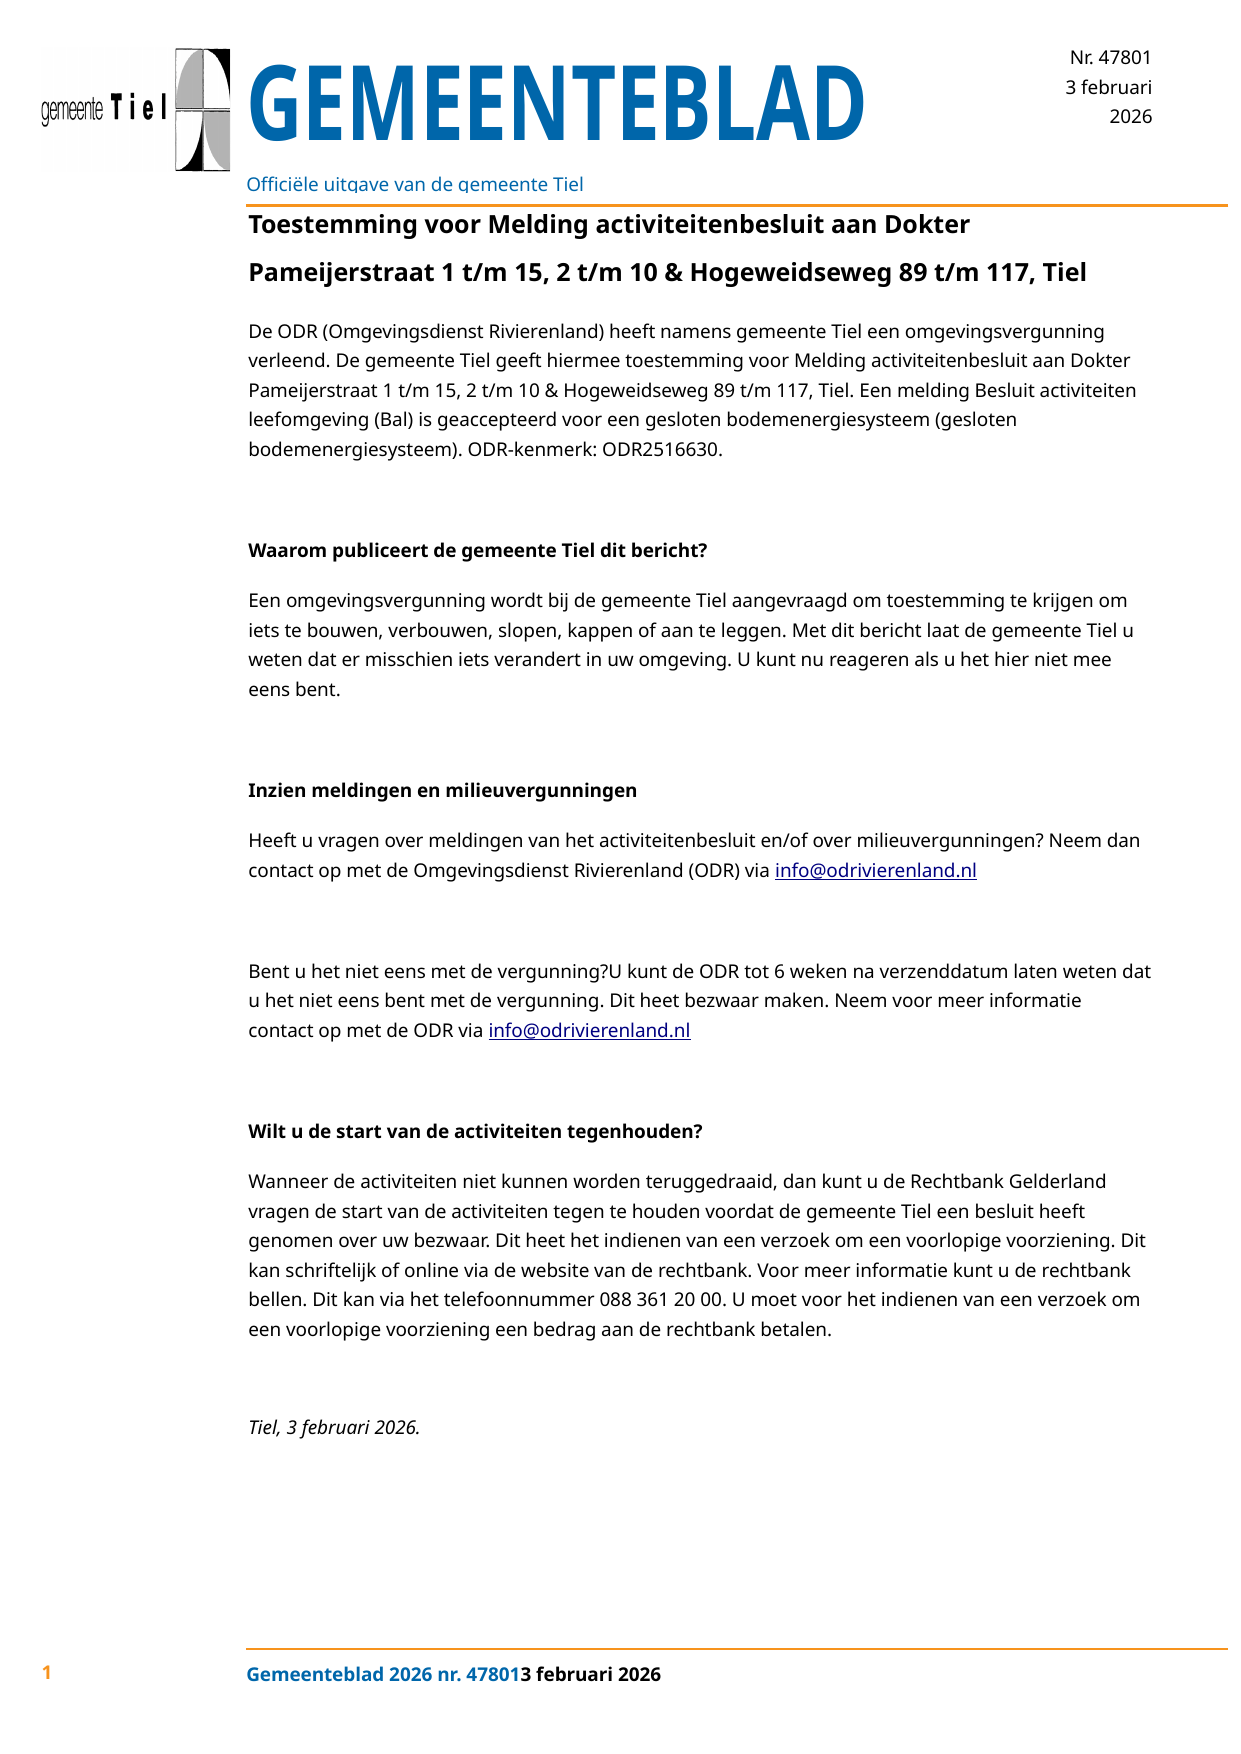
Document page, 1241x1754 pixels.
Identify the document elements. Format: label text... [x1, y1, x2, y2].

text Heeft u vragen over meldingen van het activiteitenbesluit en/of over milieuvergunningen? Neem dan contact op met de Omgevingsdienst Rivierenland (ODR) via info@odrivierenland.nl [248, 827, 1152, 883]
text Wanneer de activiteiten niet kunnen worden teruggedraaid, dan kunt u de Rechtbank Gelderland vragen de start van de activiteiten tegen te houden voordat de gemeente Tiel een besluit heeft genomen over uw bezwaar. Dit heet het indienen van een verzoek om een voorlopige voorziening. Dit kan schriftelijk of online via de website van de rechtbank. Voor meer informatie kunt u de rechtbank bellen. Dit kan via het telefoonnummer 088 361 20 00. U moet voor het indienen van een verzoek om een voorlopige voorziening een bedrag aan de rechtbank betalen. [248, 1168, 1152, 1342]
text Tiel, 3 februari 2026. [248, 1414, 1152, 1440]
picture [41, 47, 231, 172]
text Bent u het niet eens met de vergunning?U kunt de ODR tot 6 weken na verzenddatum laten weten dat u het niet eens bent met de vergunning. Dit heet bezwaar maken. Neem voor meer informatie contact op met de ODR via info@odrivierenland.nl [248, 958, 1152, 1043]
text Wilt u de start van de activiteiten tegenhouden? [248, 1118, 1152, 1144]
text Toestemming voor Melding activiteitenbesluit aan Dokter Pameijerstraat 1 t/m 15, 2 t/m 10 & Hogeweidseweg 89 t/m 117, Tiel [248, 207, 1152, 288]
text Inzien meldingen en milieuvergunningen [248, 777, 1152, 803]
text Waarom publiceert de gemeente Tiel dit bericht? [248, 537, 1152, 563]
text Een omgevingsvergunning wordt bij de gemeente Tiel aangevraagd om toestemming te krijgen om iets te bouwen, verbouwen, slopen, kappen of aan te leggen. Met dit bericht laat de gemeente Tiel u weten dat er misschien iets verandert in uw omgeving. U kunt nu reageren als u het hier niet mee eens bent. [248, 587, 1152, 702]
text De ODR (Omgevingsdienst Rivierenland) heeft namens gemeente Tiel een omgevingsvergunning verleend. De gemeente Tiel geeft hiermee toestemming voor Melding activiteitenbesluit aan Dokter Pameijerstraat 1 t/m 15, 2 t/m 10 & Hogeweidseweg 89 t/m 117, Tiel. Een melding Besluit activiteiten leefomgeving (Bal) is geaccepteerd voor een gesloten bodemenergiesysteem (gesloten bodemenergiesysteem). ODR‑kenmerk: ODR2516630. [248, 318, 1152, 462]
